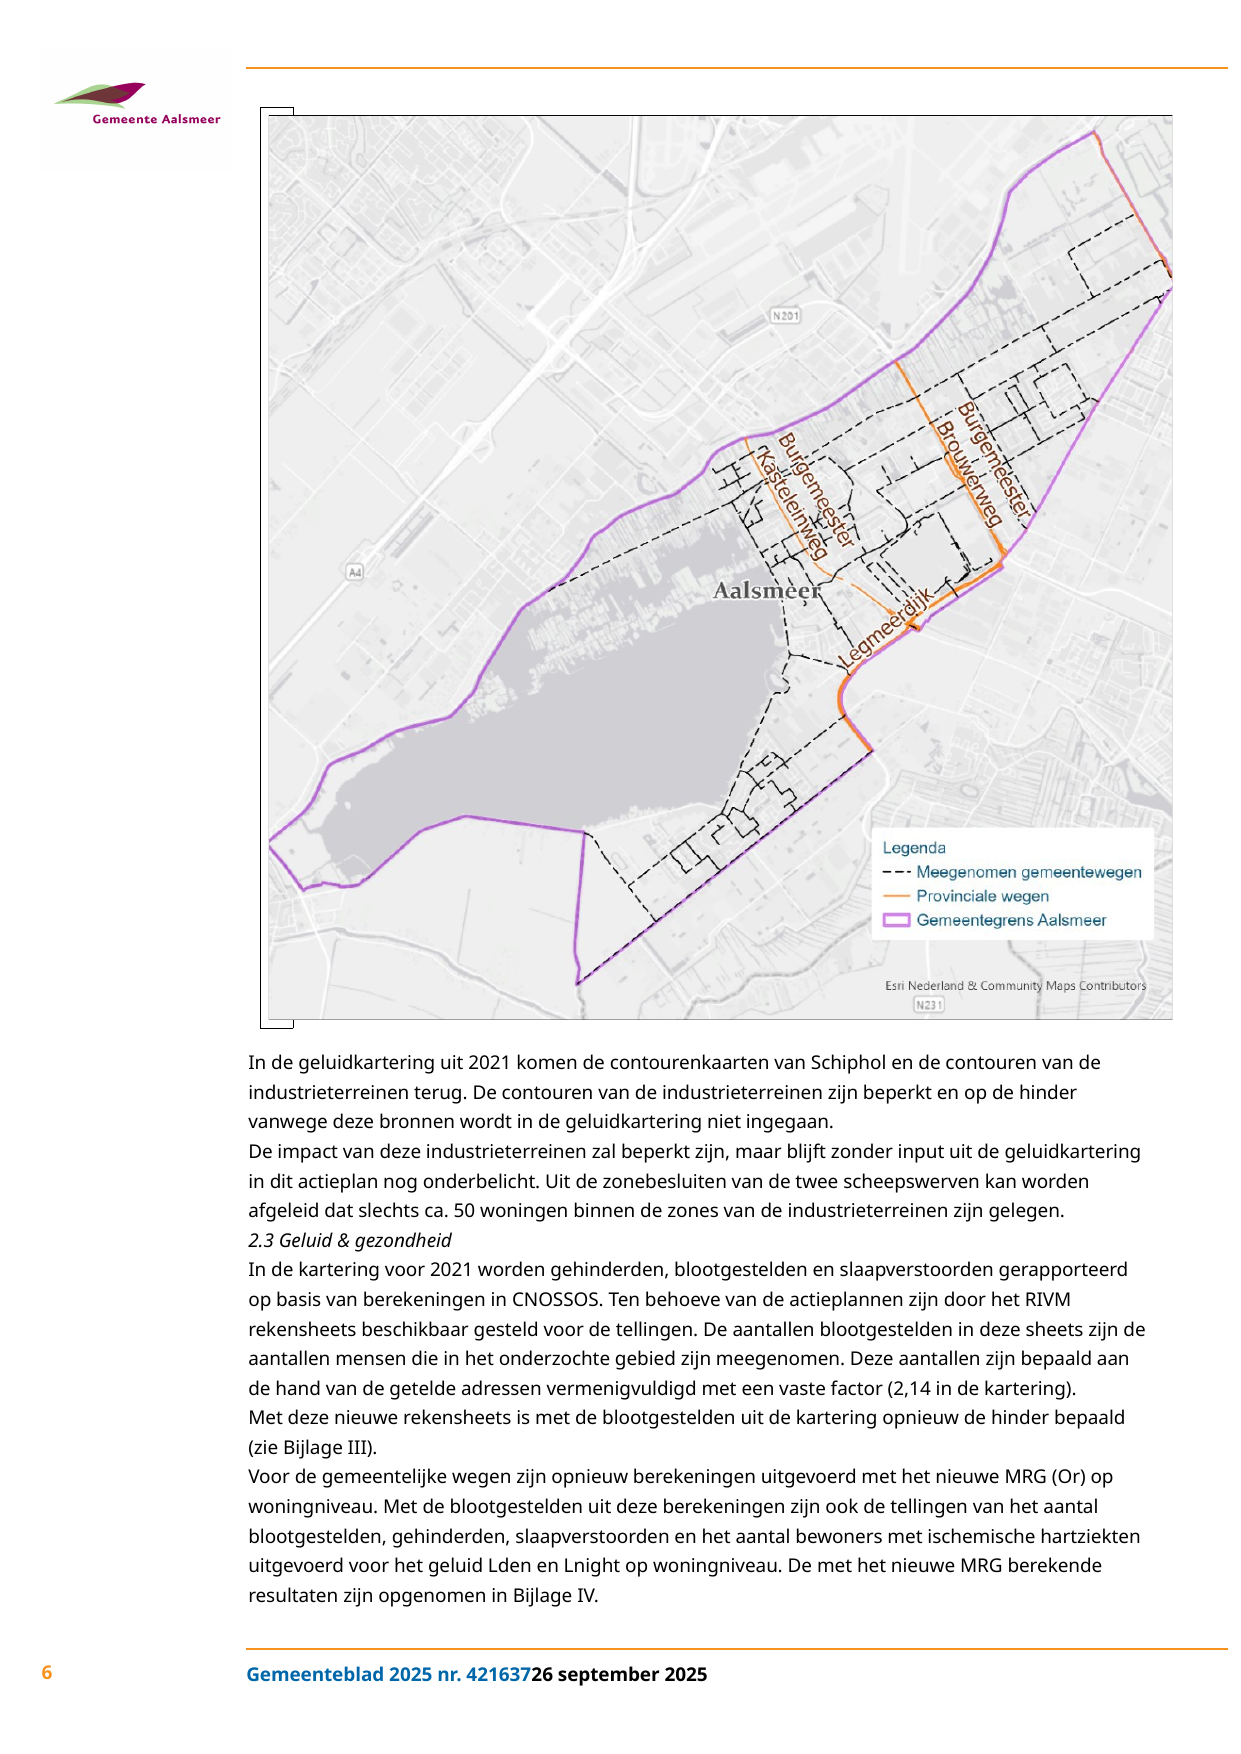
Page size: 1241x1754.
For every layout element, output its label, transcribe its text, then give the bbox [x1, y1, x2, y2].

text In de geluidkartering uit 2021 komen de contourenkaarten van Schiphol en de contouren van de industrieterreinen terug. De contouren van de industrieterreinen zijn beperkt en op de hinder vanwege deze bronnen wordt in de geluidkartering niet ingegaan. [248, 1049, 1152, 1134]
text De impact van deze industrieterreinen zal beperkt zijn, maar blijft zonder input uit de geluidkartering in dit actieplan nog onderbelicht. Uit de zonebesluiten van de twee scheepswerven kan worden afgeleid dat slechts ca. 50 woningen binnen de zones van de industrieterreinen zijn gelegen. [248, 1138, 1152, 1223]
picture [41, 47, 231, 172]
text 2.3 Geluid & gezondheid [248, 1227, 1152, 1253]
text In de kartering voor 2021 worden gehinderden, blootgestelden en slaapverstoorden gerapporteerd op basis van berekeningen in CNOSSOS. Ten behoeve van de actieplannen zijn door het RIVM rekensheets beschikbaar gesteld voor de tellingen. De aantallen blootgestelden in deze sheets zijn de aantallen mensen die in het onderzochte gebied zijn meegenomen. Deze aantallen zijn bepaald aan de hand van de getelde adressen vermenigvuldigd met een vaste factor (2,14 in de kartering). [248, 1257, 1152, 1401]
text Voor de gemeentelijke wegen zijn opnieuw berekeningen uitgevoerd met het nieuwe MRG (Or) op woningniveau. Met de blootgestelden uit deze berekeningen zijn ook de tellingen van het aantal blootgestelden, gehinderden, slaapverstoorden en het aantal bewoners met ischemische hartziekten uitgevoerd voor het geluid Lden en Lnight op woningniveau. De met het nieuwe MRG berekende resultaten zijn opgenomen in Bijlage IV. [248, 1464, 1152, 1608]
text Met deze nieuwe rekensheets is met de blootgestelden uit de kartering opnieuw de hinder bepaald (zie Bijlage III). [248, 1404, 1152, 1460]
picture [268, 115, 1173, 1020]
